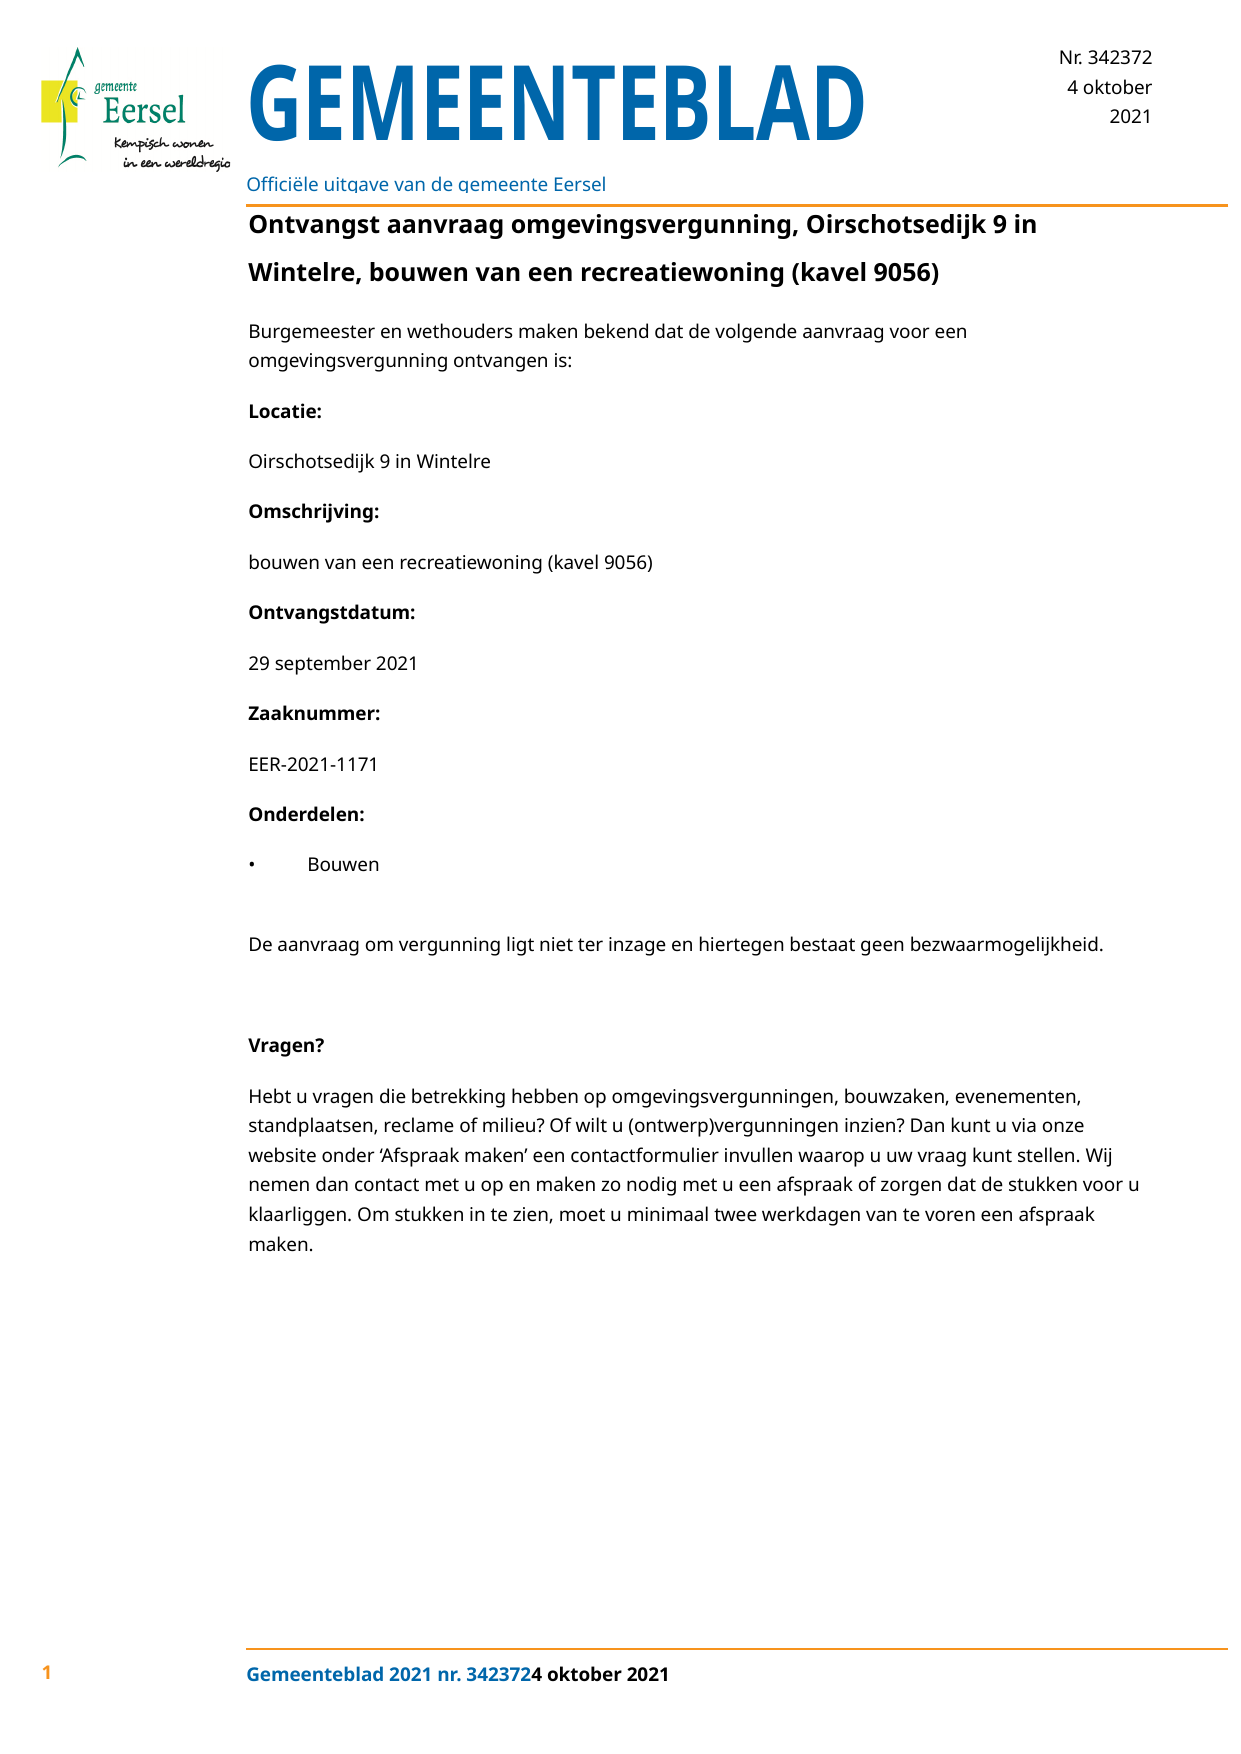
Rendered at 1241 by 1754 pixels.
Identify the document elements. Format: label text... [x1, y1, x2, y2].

text Locatie: [248, 398, 1152, 424]
text bouwen van een recreatiewoning (kavel 9056) [248, 549, 1152, 575]
picture [41, 47, 231, 172]
text 29 september 2021 [248, 650, 1152, 676]
text EER-2021-1171 [248, 751, 1152, 777]
text Vragen? [248, 1032, 1152, 1058]
text Oirschotsedijk 9 in Wintelre [248, 448, 1152, 474]
text De aanvraag om vergunning ligt niet ter inzage en hiertegen bestaat geen bezwaarmogelijkheid. [248, 932, 1152, 957]
list Bouwen [248, 852, 1152, 877]
text Hebt u vragen die betrekking hebben op omgevingsvergunningen, bouwzaken, evenementen, standplaatsen, reclame of milieu? Of wilt u (ontwerp)vergunningen inzien? Dan kunt u via onze website onder ‘Afspraak maken’ een contactformulier invullen waarop u uw vraag kunt stellen. Wij nemen dan contact met u op en maken zo nodig met u een afspraak of zorgen dat de stukken voor u klaarliggen. Om stukken in te zien, moet u minimaal twee werkdagen van te voren een afspraak maken. [248, 1083, 1152, 1257]
text Burgemeester en wethouders maken bekend dat de volgende aanvraag voor een omgevingsvergunning ontvangen is: [248, 318, 1152, 373]
text Ontvangst aanvraag omgevingsvergunning, Oirschotsedijk 9 in Wintelre, bouwen van een recreatiewoning (kavel 9056) [248, 207, 1152, 288]
text Zaaknummer: [248, 700, 1152, 726]
text Ontvangstdatum: [248, 599, 1152, 625]
text Onderdelen: [248, 801, 1152, 827]
text Omschrijving: [248, 499, 1152, 524]
